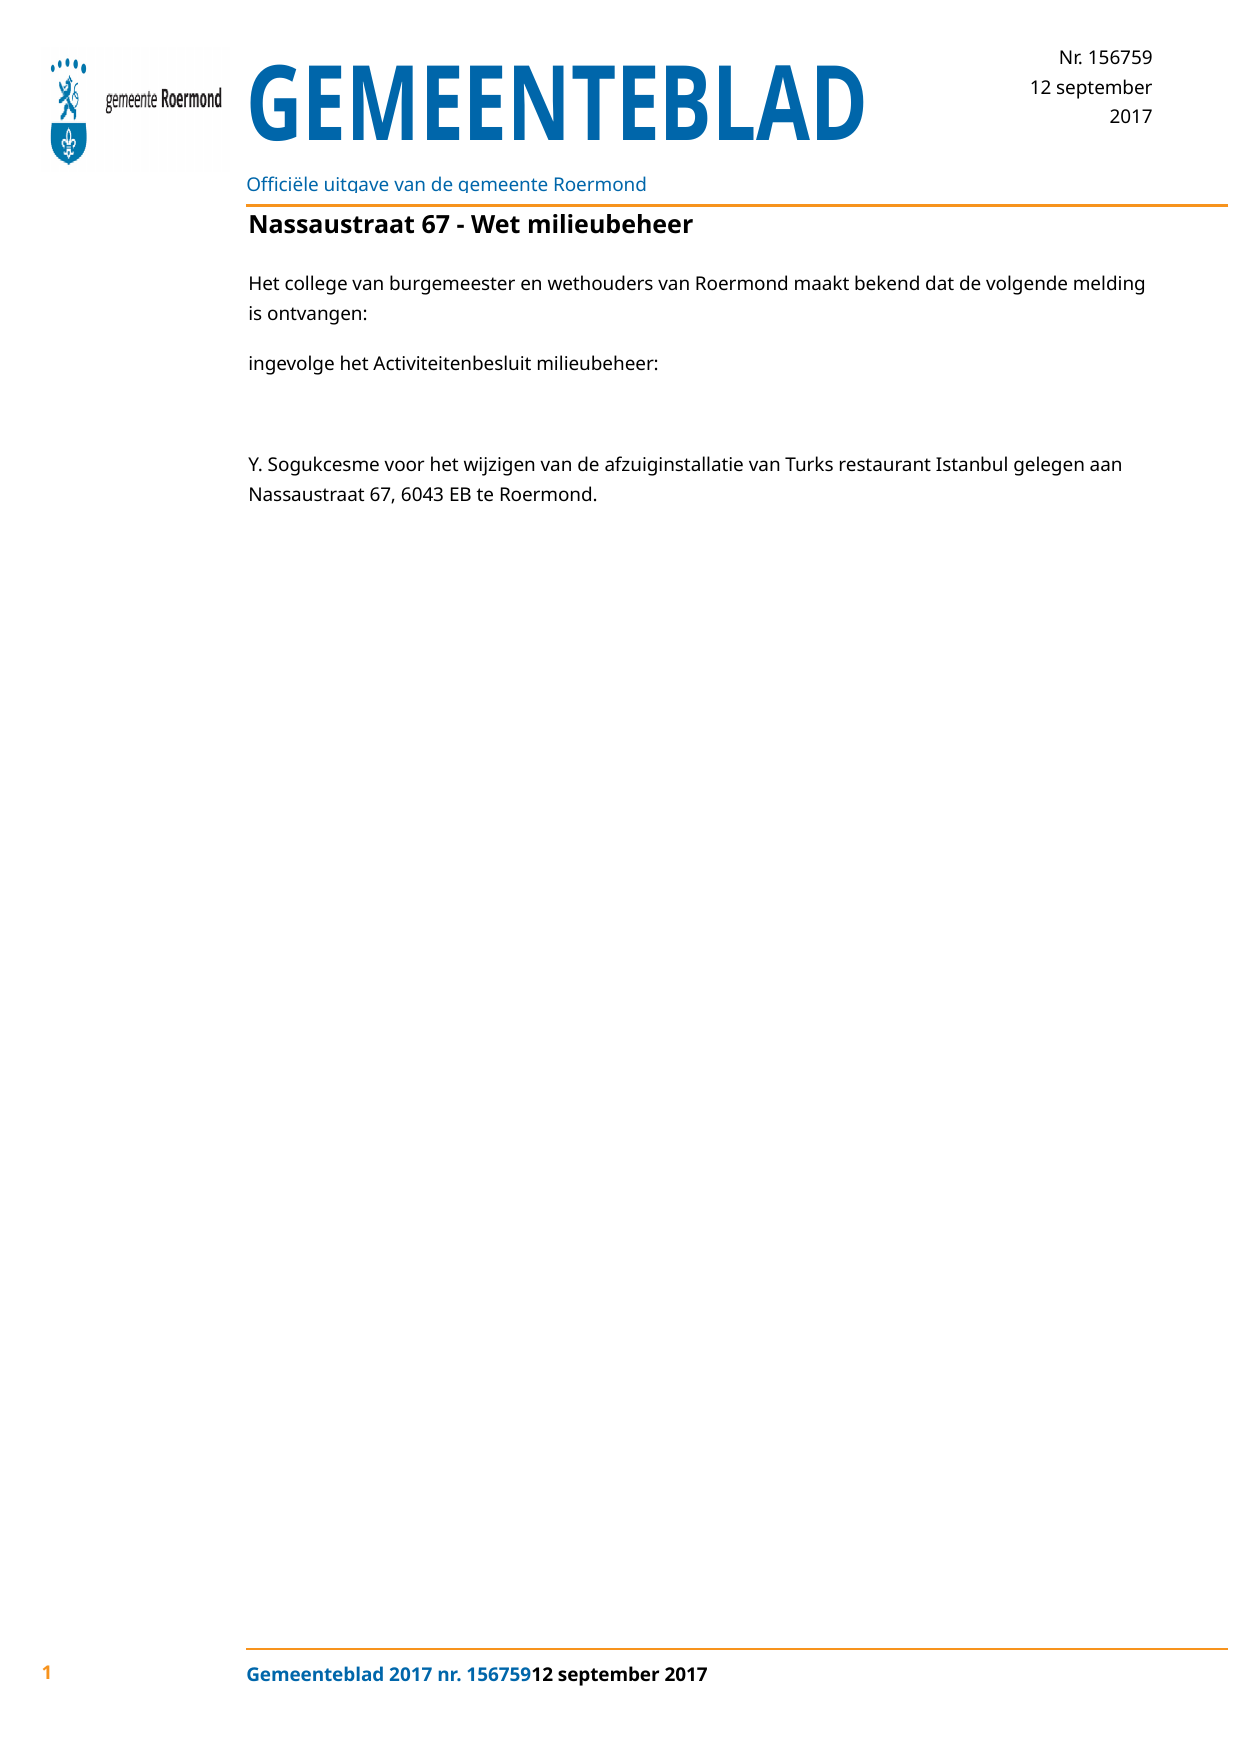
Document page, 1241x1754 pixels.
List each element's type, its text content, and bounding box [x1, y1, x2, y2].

picture [41, 47, 231, 172]
text Nassaustraat 67 - Wet milieubeheer [248, 207, 1152, 241]
text Het college van burgemeester en wethouders van Roermond maakt bekend dat de volgende melding is ontvangen: [248, 270, 1152, 326]
text ingevolge het Activiteitenbesluit milieubeheer: [248, 350, 1152, 376]
text Y. Sogukcesme voor het wijzigen van de afzuiginstallatie van Turks restaurant Istanbul gelegen aan Nassaustraat 67, 6043 EB te Roermond. [248, 451, 1152, 506]
